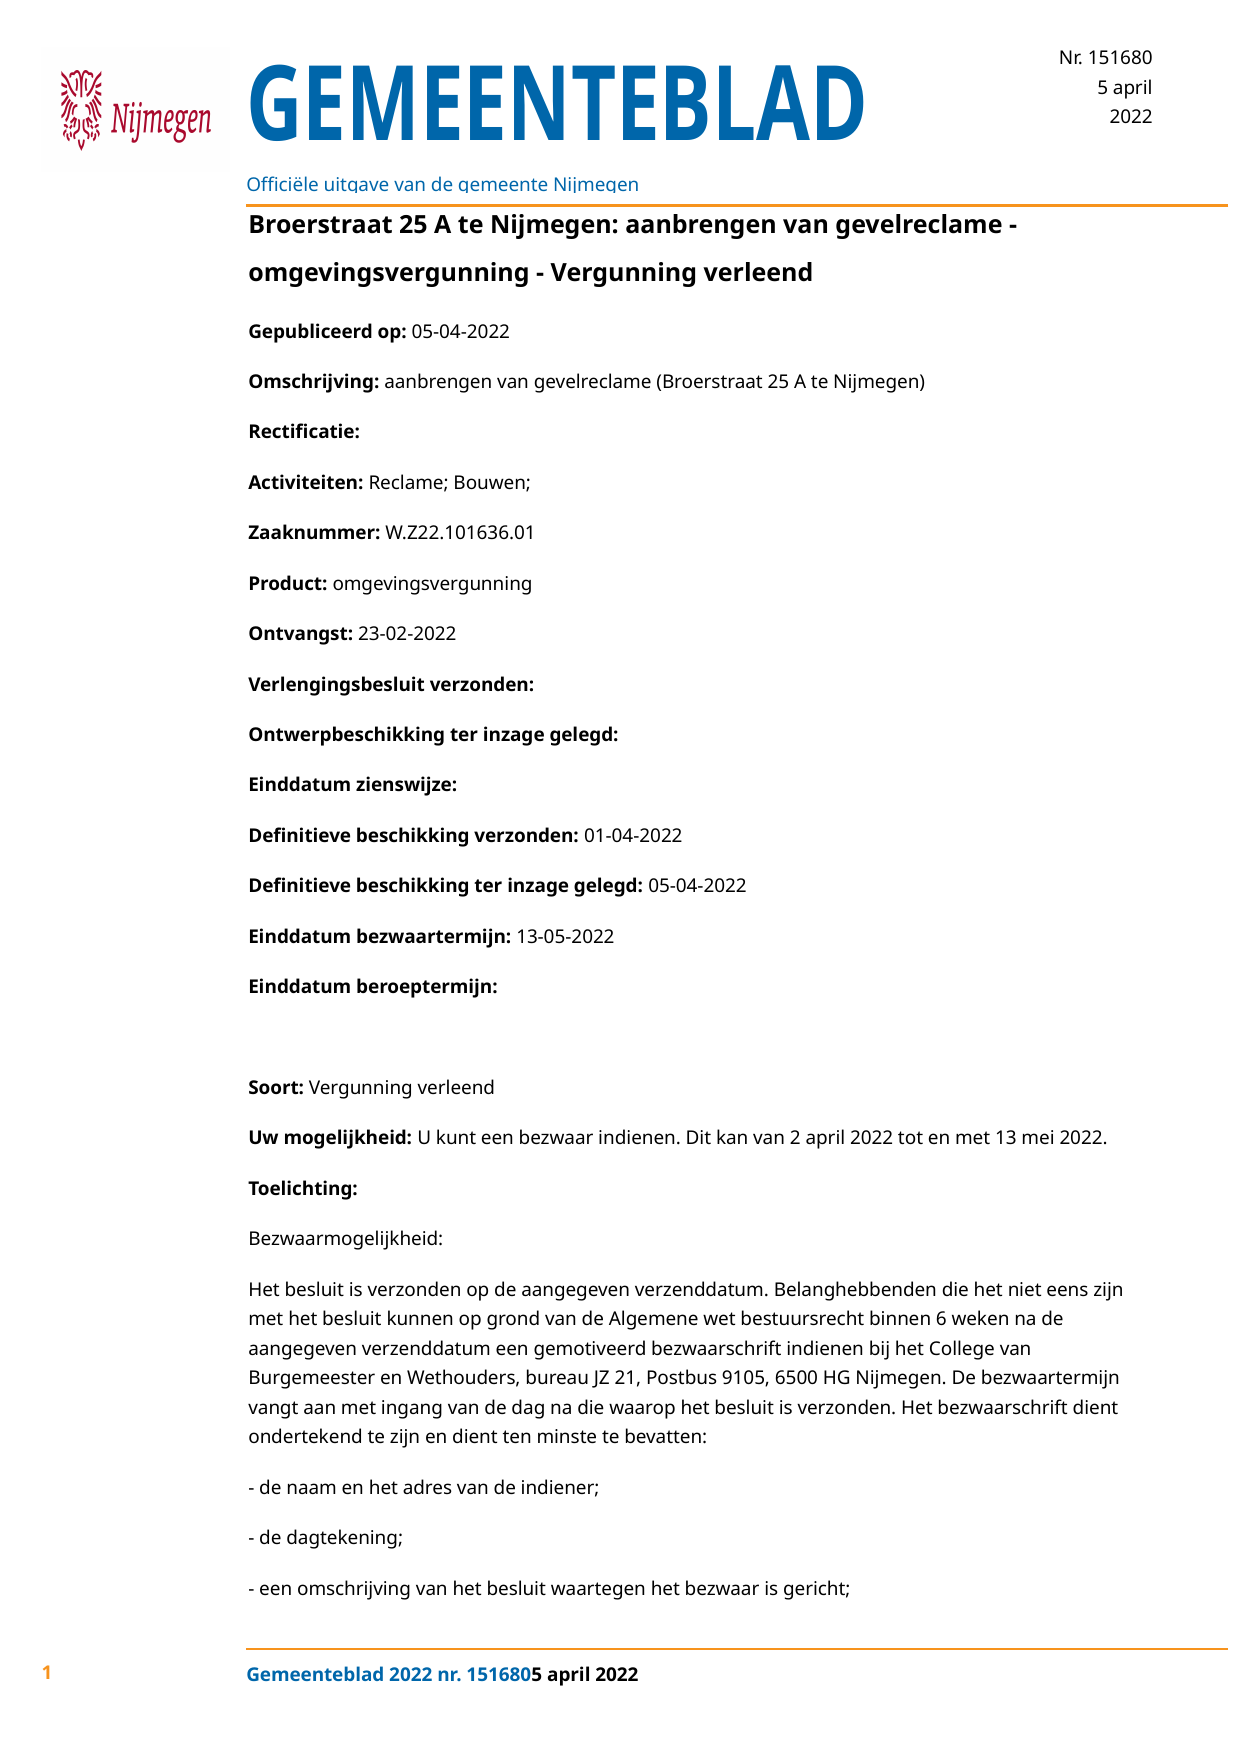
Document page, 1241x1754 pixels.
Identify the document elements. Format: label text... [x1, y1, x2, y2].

text Zaaknummer: W.Z22.101636.01 [248, 519, 1152, 545]
text Product: omgevingsvergunning [248, 570, 1152, 596]
text Toelichting: [248, 1175, 1152, 1201]
text Uw mogelijkheid: U kunt een bezwaar indienen. Dit kan van 2 april 2022 tot en met 13 mei 2022. [248, 1124, 1152, 1150]
text Rectificatie: [248, 419, 1152, 444]
text Activiteiten: Reclame; Bouwen; [248, 469, 1152, 495]
text Definitieve beschikking verzonden: 01-04-2022 [248, 822, 1152, 848]
text Definitieve beschikking ter inzage gelegd: 05-04-2022 [248, 872, 1152, 898]
text Verlengingsbesluit verzonden: [248, 671, 1152, 697]
text - de naam en het adres van de indiener; [248, 1474, 1152, 1500]
text Einddatum bezwaartermijn: 13-05-2022 [248, 923, 1152, 949]
text Bezwaarmogelijkheid: [248, 1225, 1152, 1251]
text Ontwerpbeschikking ter inzage gelegd: [248, 721, 1152, 747]
text Het besluit is verzonden op de aangegeven verzenddatum. Belanghebbenden die het niet eens zijn met het besluit kunnen op grond van de Algemene wet bestuursrecht binnen 6 weken na de aangegeven verzenddatum een gemotiveerd bezwaarschrift indienen bij het College van Burgemeester en Wethouders, bureau JZ 21, Postbus 9105, 6500 HG Nijmegen. De bezwaartermijn vangt aan met ingang van de dag na die waarop het besluit is verzonden. Het bezwaarschrift dient ondertekend te zijn en dient ten minste te bevatten: [248, 1276, 1152, 1449]
text Soort: Vergunning verleend [248, 1074, 1152, 1100]
picture [41, 47, 231, 172]
text Einddatum zienswijze: [248, 772, 1152, 797]
text - een omschrijving van het besluit waartegen het bezwaar is gericht; [248, 1575, 1152, 1601]
text Einddatum beroeptermijn: [248, 973, 1152, 999]
text Omschrijving: aanbrengen van gevelreclame (Broerstraat 25 A te Nijmegen) [248, 368, 1152, 394]
text - de dagtekening; [248, 1524, 1152, 1550]
text Ontvangst: 23-02-2022 [248, 620, 1152, 646]
text Gepubliceerd op: 05-04-2022 [248, 318, 1152, 344]
text Broerstraat 25 A te Nijmegen: aanbrengen van gevelreclame - omgevingsvergunning - Vergunning verleend [248, 207, 1152, 288]
